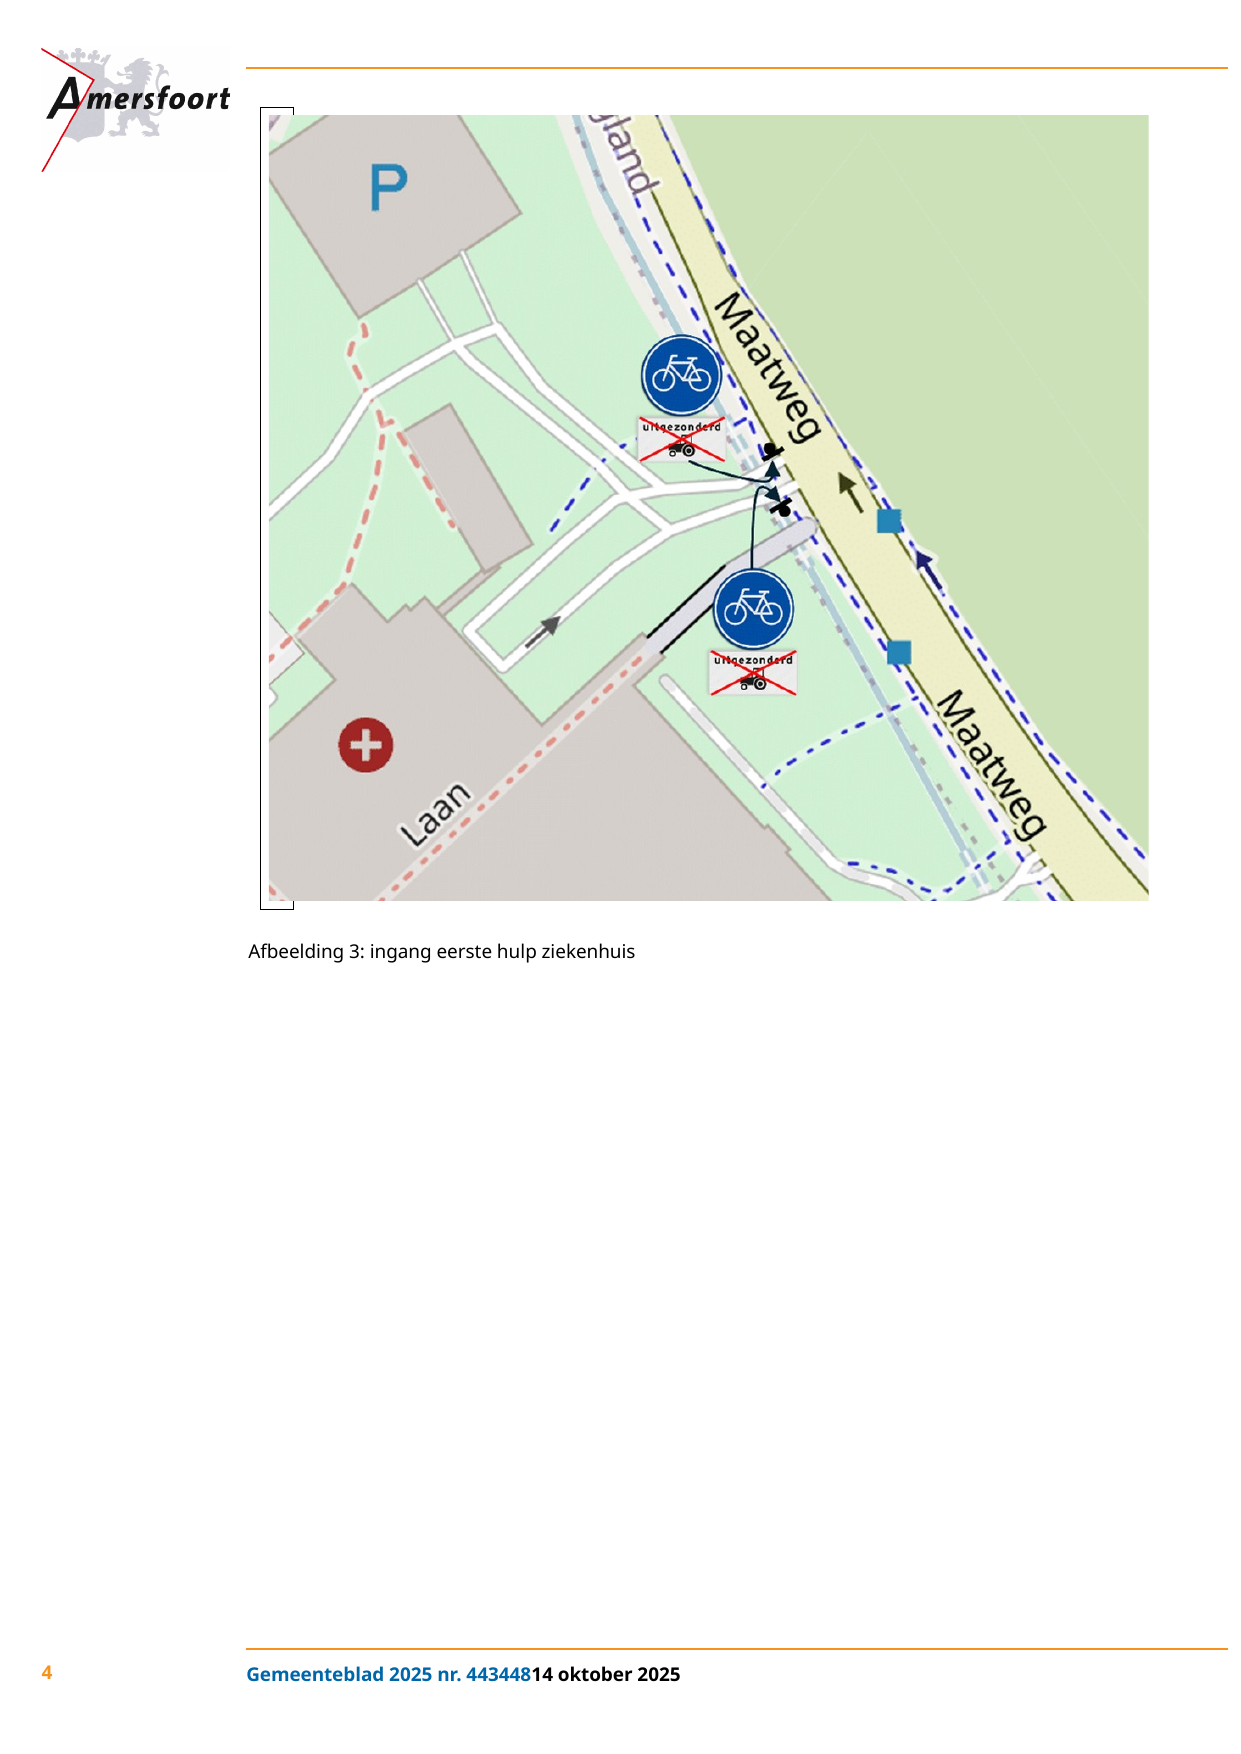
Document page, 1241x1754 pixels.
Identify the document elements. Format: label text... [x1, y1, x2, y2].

text Afbeelding 3: ingang eerste hulp ziekenhuis [248, 938, 1152, 963]
picture [268, 115, 1149, 901]
picture [41, 47, 231, 172]
